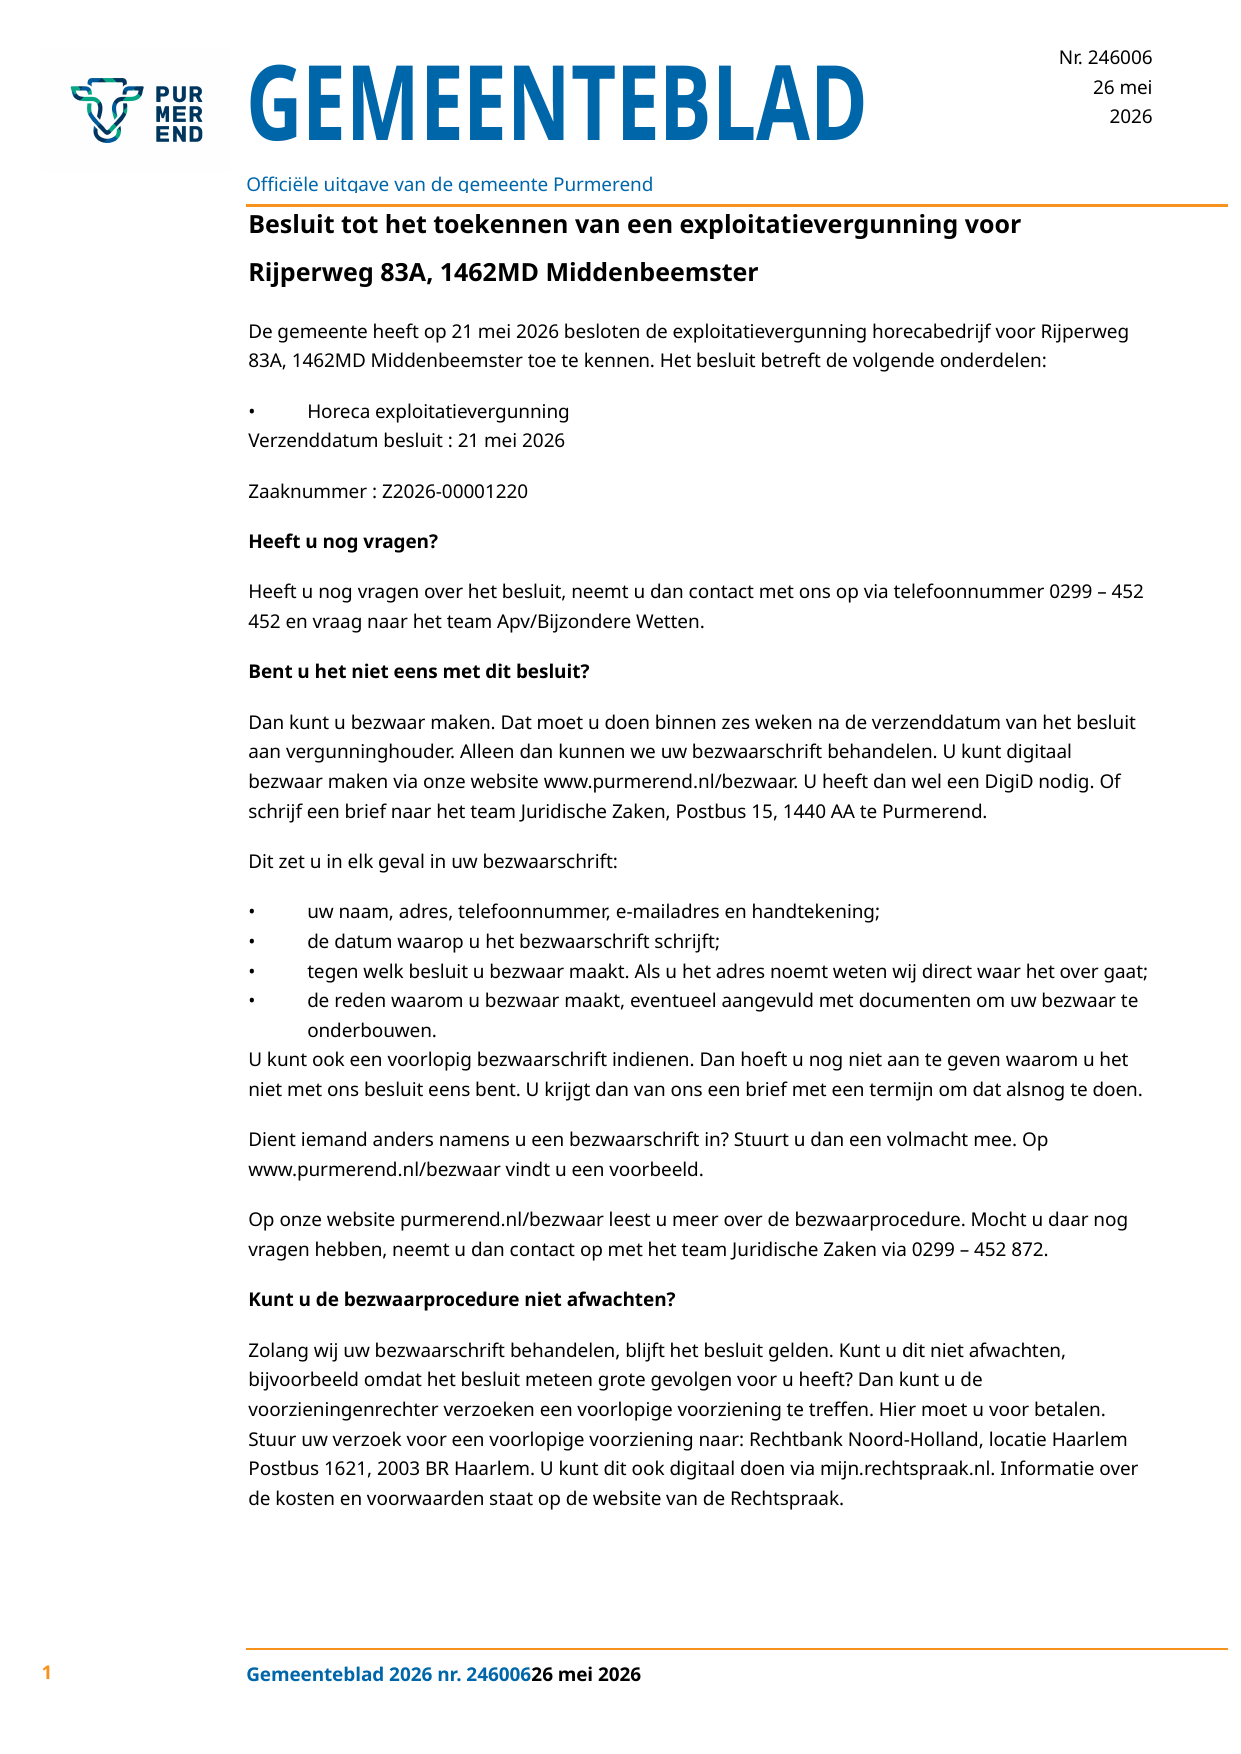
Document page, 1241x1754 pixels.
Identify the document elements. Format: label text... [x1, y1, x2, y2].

text Heeft u nog vragen? [248, 528, 1152, 554]
list tegen welk besluit u bezwaar maakt. Als u het adres noemt weten wij direct waar het over gaat; [248, 958, 1152, 984]
list de datum waarop u het bezwaarschrift schrijft; [248, 928, 1152, 954]
text Bent u het niet eens met dit besluit? [248, 659, 1152, 684]
text Zaaknummer : Z2026-00001220 [248, 478, 1152, 504]
text Besluit tot het toekennen van een exploitatievergunning voor Rijperweg 83A, 1462MD Middenbeemster [248, 207, 1152, 288]
list Horeca exploitatievergunning [248, 398, 1152, 424]
text Kunt u de bezwaarprocedure niet afwachten? [248, 1287, 1152, 1312]
text Zolang wij uw bezwaarschrift behandelen, blijft het besluit gelden. Kunt u dit niet afwachten, bijvoorbeeld omdat het besluit meteen grote gevolgen voor u heeft? Dan kunt u de voorzieningenrechter verzoeken een voorlopige voorziening te treffen. Hier moet u voor betalen. Stuur uw verzoek voor een voorlopige voorziening naar: Rechtbank Noord-Holland, locatie Haarlem Postbus 1621, 2003 BR Haarlem. U kunt dit ook digitaal doen via mijn.rechtspraak.nl. Informatie over de kosten en voorwaarden staat op de website van de Rechtspraak. [248, 1337, 1152, 1511]
text Dan kunt u bezwaar maken. Dat moet u doen binnen zes weken na de verzenddatum van het besluit aan vergunninghouder. Alleen dan kunnen we uw bezwaarschrift behandelen. U kunt digitaal bezwaar maken via onze website www.purmerend.nl/bezwaar. U heeft dan wel een DigiD nodig. Of schrijf een brief naar het team Juridische Zaken, Postbus 15, 1440 AA te Purmerend. [248, 709, 1152, 824]
text Op onze website purmerend.nl/bezwaar leest u meer over de bezwaarprocedure. Mocht u daar nog vragen hebben, neemt u dan contact op met het team Juridische Zaken via 0299 – 452 872. [248, 1207, 1152, 1262]
text Verzenddatum besluit : 21 mei 2026 [248, 427, 1152, 453]
text De gemeente heeft op 21 mei 2026 besloten de exploitatievergunning horecabedrijf voor Rijperweg 83A, 1462MD Middenbeemster toe te kennen. Het besluit betreft de volgende onderdelen: [248, 318, 1152, 373]
picture [41, 47, 231, 172]
text Dit zet u in elk geval in uw bezwaarschrift: [248, 848, 1152, 874]
text U kunt ook een voorlopig bezwaarschrift indienen. Dan hoeft u nog niet aan te geven waarom u het niet met ons besluit eens bent. U krijgt dan van ons een brief met een termijn om dat alsnog te doen. [248, 1047, 1152, 1102]
text Dient iemand anders namens u een bezwaarschrift in? Stuurt u dan een volmacht mee. Op www.purmerend.nl/bezwaar vindt u een voorbeeld. [248, 1127, 1152, 1182]
list uw naam, adres, telefoonnummer, e-mailadres en handtekening; [248, 899, 1152, 924]
text Heeft u nog vragen over het besluit, neemt u dan contact met ons op via telefoonnummer 0299 – 452 452 en vraag naar het team Apv/Bijzondere Wetten. [248, 579, 1152, 634]
list de reden waarom u bezwaar maakt, eventueel aangevuld met documenten om uw bezwaar te onderbouwen. [248, 987, 1152, 1043]
